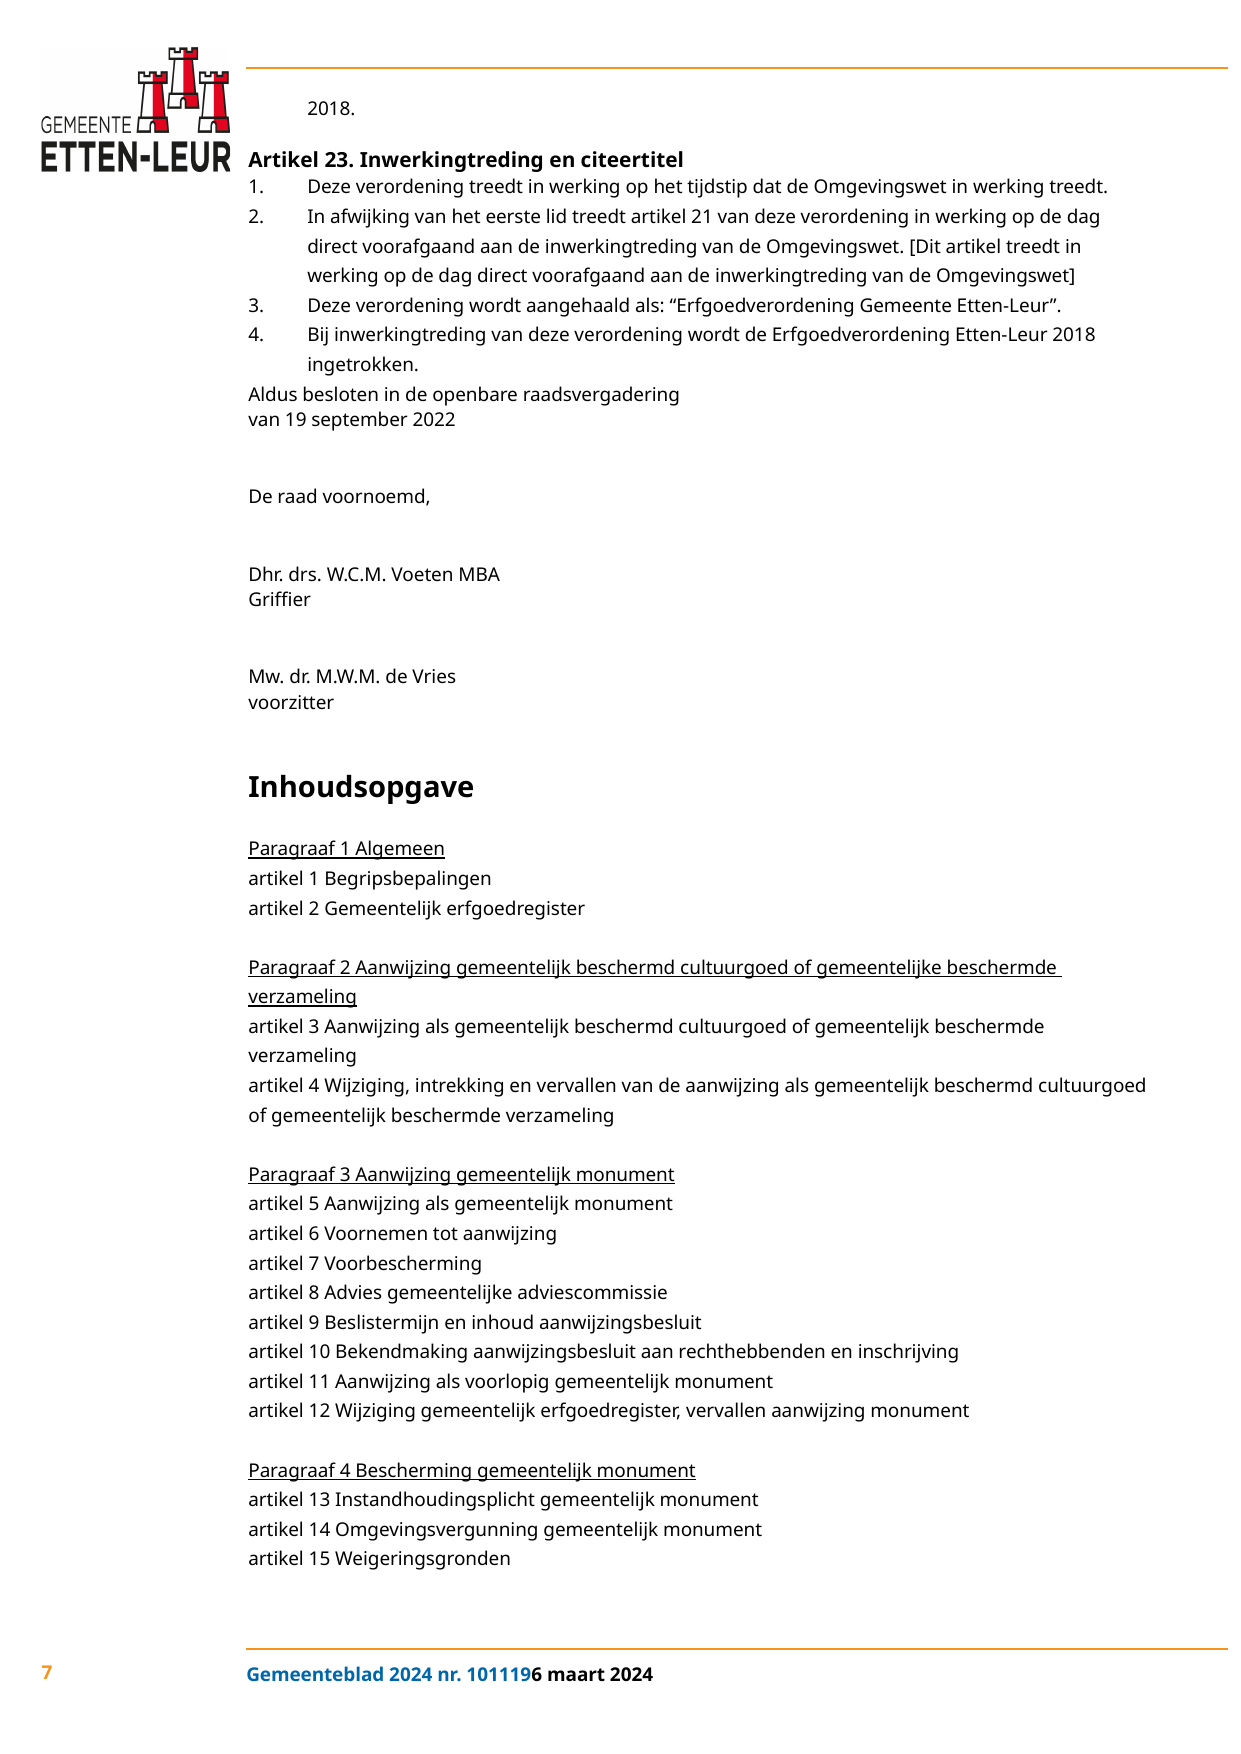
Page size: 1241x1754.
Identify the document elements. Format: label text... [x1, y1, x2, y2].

text van 19 september 2022 [248, 406, 1152, 432]
text artikel 2 Gemeentelijk erfgoedregister [248, 895, 1152, 920]
text Dhr. drs. W.C.M. Voeten MBA [248, 561, 1152, 587]
text Paragraaf 4 Bescherming gemeentelijk monument [248, 1457, 1152, 1482]
text Mw. dr. M.W.M. de Vries [248, 664, 1152, 689]
list 2018. [248, 95, 1152, 121]
text artikel 7 Voorbescherming [248, 1250, 1152, 1275]
text Artikel 23. Inwerkingtreding en citeertitel [248, 145, 1152, 174]
text artikel 10 Bekendmaking aanwijzingsbesluit aan rechthebbenden en inschrijving [248, 1338, 1152, 1364]
text Aldus besloten in de openbare raadsvergadering [248, 381, 1152, 406]
text Paragraaf 2 Aanwijzing gemeentelijk beschermd cultuurgoed of gemeentelijke beschermde verzameling [248, 954, 1152, 1009]
text artikel 14 Omgevingsvergunning gemeentelijk monument [248, 1516, 1152, 1542]
text artikel 6 Voornemen tot aanwijzing [248, 1220, 1152, 1246]
text artikel 1 Begripsbepalingen [248, 865, 1152, 891]
text De raad voornoemd, [248, 484, 1152, 509]
picture [41, 47, 231, 172]
list Deze verordening wordt aangehaald als: “Erfgoedverordening Gemeente Etten-Leur”. [248, 292, 1152, 318]
text artikel 5 Aanwijzing als gemeentelijk monument [248, 1191, 1152, 1216]
text artikel 15 Weigeringsgronden [248, 1546, 1152, 1571]
text Paragraaf 3 Aanwijzing gemeentelijk monument [248, 1161, 1152, 1187]
text artikel 3 Aanwijzing als gemeentelijk beschermd cultuurgoed of gemeentelijk beschermde verzameling [248, 1013, 1152, 1068]
text artikel 11 Aanwijzing als voorlopig gemeentelijk monument [248, 1368, 1152, 1394]
text artikel 8 Advies gemeentelijke adviescommissie [248, 1279, 1152, 1305]
text artikel 9 Beslistermijn en inhoud aanwijzingsbesluit [248, 1309, 1152, 1334]
list In afwijking van het eerste lid treedt artikel 21 van deze verordening in werking op de dag direct voorafgaand aan de inwerkingtreding van de Omgevingswet. [Dit artikel treedt in werking op de dag direct voorafgaand aan de inwerkingtreding van de Omgevingswet] [248, 203, 1152, 288]
text Inhoudsopgave [248, 767, 1152, 806]
text artikel 4 Wijziging, intrekking en vervallen van de aanwijzing als gemeentelijk beschermd cultuurgoed of gemeentelijk beschermde verzameling [248, 1072, 1152, 1127]
text Paragraaf 1 Algemeen [248, 836, 1152, 861]
text artikel 13 Instandhoudingsplicht gemeentelijk monument [248, 1486, 1152, 1512]
text artikel 12 Wijziging gemeentelijk erfgoedregister, vervallen aanwijzing monument [248, 1398, 1152, 1423]
list Bij inwerkingtreding van deze verordening wordt de Erfgoedverordening Etten-Leur 2018 ingetrokken. [248, 322, 1152, 377]
text Griffier [248, 587, 1152, 612]
list Deze verordening treedt in werking op het tijdstip dat de Omgevingswet in werking treedt. [248, 174, 1152, 199]
text voorzitter [248, 689, 1152, 715]
